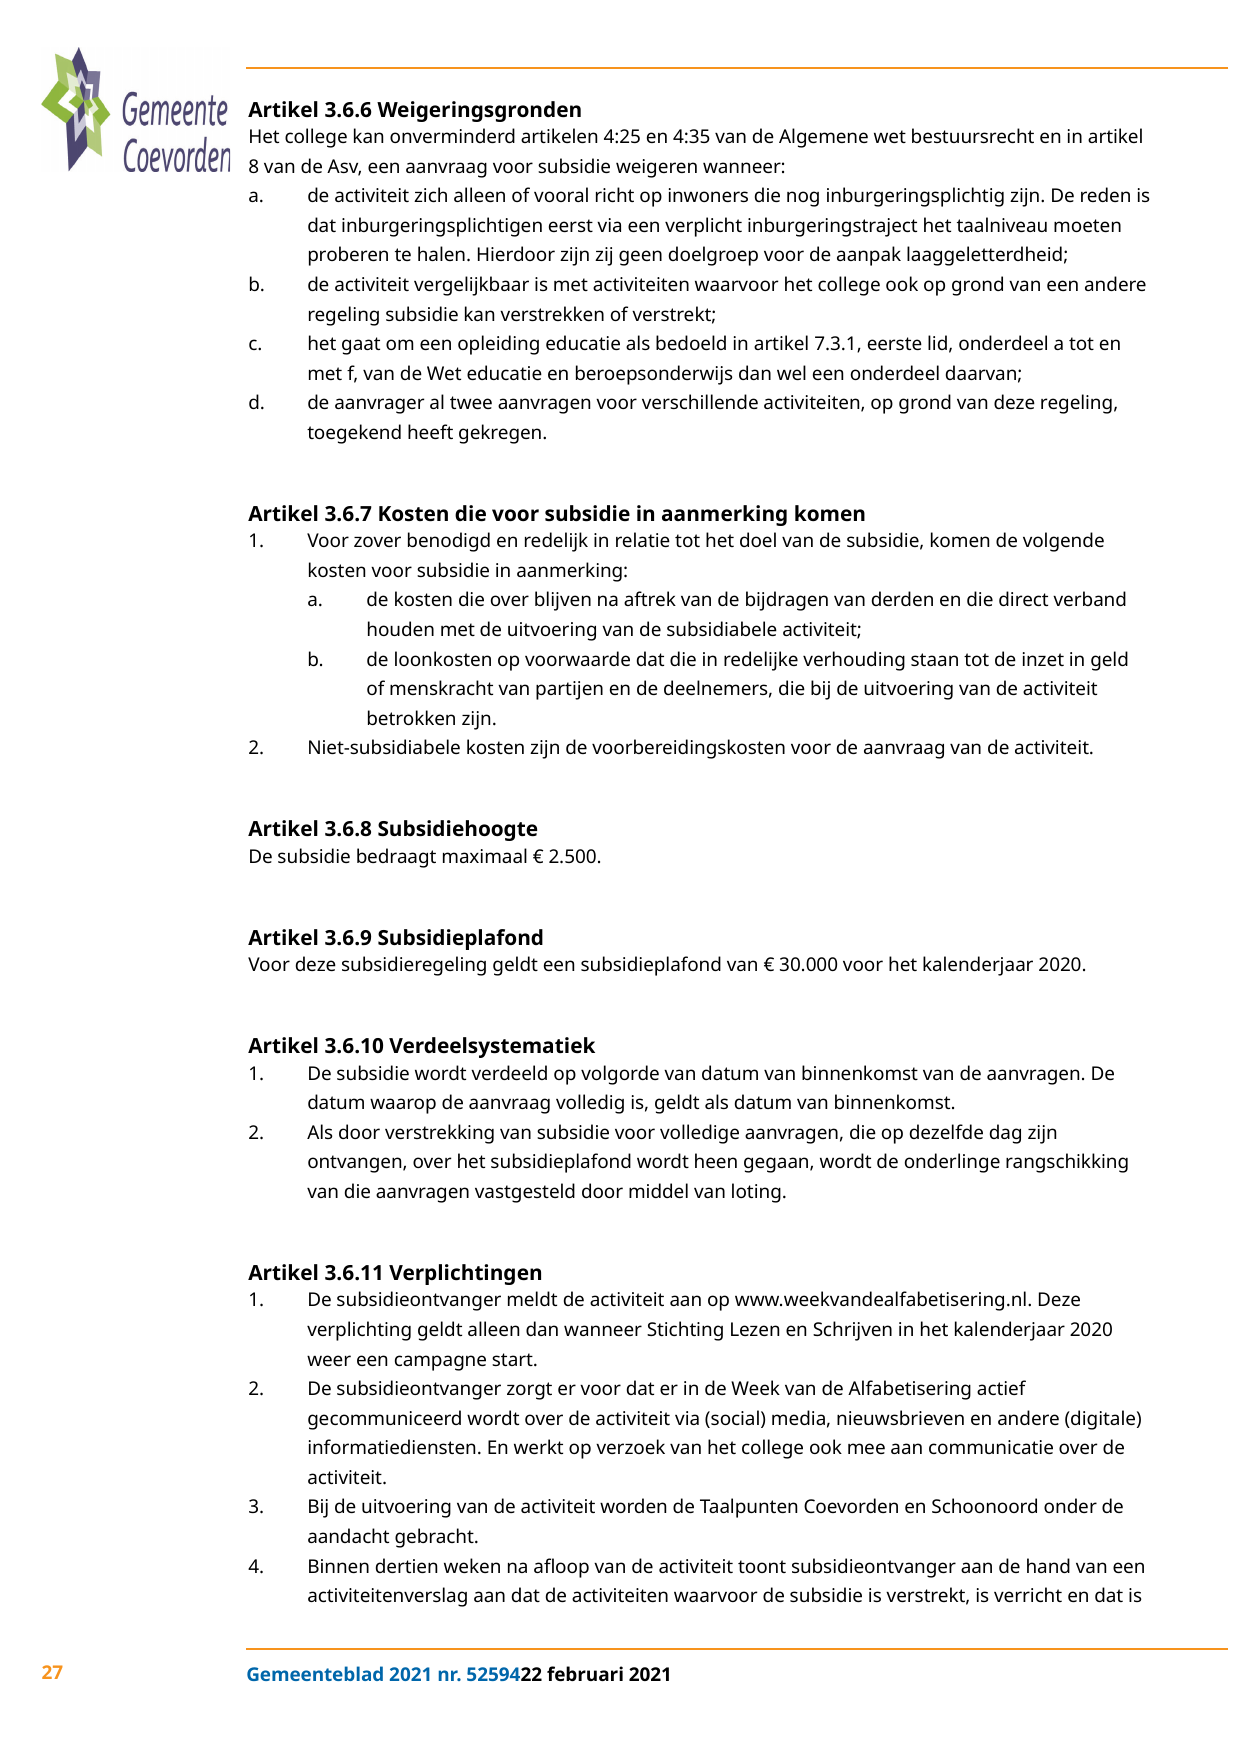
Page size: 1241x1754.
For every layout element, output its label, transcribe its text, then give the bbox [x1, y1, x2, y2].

list de loonkosten op voorwaarde dat die in redelijke verhouding staan tot de inzet in geld of menskracht van partijen en de deelnemers, die bij de uitvoering van de activiteit betrokken zijn. [307, 646, 1152, 731]
text Artikel 3.6.9 Subsidieplafond [248, 923, 1152, 951]
list Voor zover benodigd en redelijk in relatie tot het doel van de subsidie, komen de volgende kosten voor subsidie in aanmerking: [248, 527, 1152, 583]
text De subsidie bedraagt maximaal € 2.500. [248, 843, 1152, 869]
text Artikel 3.6.11 Verplichtingen [248, 1258, 1152, 1287]
text Artikel 3.6.8 Subsidiehoogte [248, 814, 1152, 843]
list de aanvrager al twee aanvragen voor verschillende activiteiten, op grond van deze regeling, toegekend heeft gekregen. [248, 389, 1152, 445]
list de activiteit zich alleen of vooral richt op inwoners die nog inburgeringsplichtig zijn. De reden is dat inburgeringsplichtigen eerst via een verplicht inburgeringstraject het taalniveau moeten proberen te halen. Hierdoor zijn zij geen doelgroep voor de aanpak laaggeletterdheid; [248, 182, 1152, 267]
list De subsidieontvanger meldt de activiteit aan op www.weekvandealfabetisering.nl. Deze verplichting geldt alleen dan wanneer Stichting Lezen en Schrijven in het kalenderjaar 2020 weer een campagne start. [248, 1287, 1152, 1372]
list Bij de uitvoering van de activiteit worden de Taalpunten Coevorden en Schoonoord onder de aandacht gebracht. [248, 1494, 1152, 1549]
list Binnen dertien weken na afloop van de activiteit toont subsidieontvanger aan de hand van een activiteitenverslag aan dat de activiteiten waarvoor de subsidie is verstrekt, is verricht en dat is [248, 1553, 1152, 1608]
list Niet-subsidiabele kosten zijn de voorbereidingskosten voor de aanvraag van de activiteit. [248, 734, 1152, 760]
text Het college kan onverminderd artikelen 4:25 en 4:35 van de Algemene wet bestuursrecht en in artikel 8 van de Asv, een aanvraag voor subsidie weigeren wanneer: [248, 123, 1152, 178]
text Artikel 3.6.10 Verdeelsystematiek [248, 1031, 1152, 1060]
list de activiteit vergelijkbaar is met activiteiten waarvoor het college ook op grond van een andere regeling subsidie kan verstrekken of verstrekt; [248, 271, 1152, 326]
text Artikel 3.6.6 Weigeringsgronden [248, 95, 1152, 123]
text Artikel 3.6.7 Kosten die voor subsidie in aanmerking komen [248, 499, 1152, 527]
list Als door verstrekking van subsidie voor volledige aanvragen, die op dezelfde dag zijn ontvangen, over het subsidieplafond wordt heen gegaan, wordt de onderlinge rangschikking van die aanvragen vastgesteld door middel van loting. [248, 1119, 1152, 1204]
list de kosten die over blijven na aftrek van de bijdragen van derden en die direct verband houden met de uitvoering van de subsidiabele activiteit; [307, 587, 1152, 642]
picture [41, 47, 231, 172]
list De subsidie wordt verdeeld op volgorde van datum van binnenkomst van de aanvragen. De datum waarop de aanvraag volledig is, geldt als datum van binnenkomst. [248, 1060, 1152, 1115]
text Voor deze subsidieregeling geldt een subsidieplafond van € 30.000 voor het kalenderjaar 2020. [248, 951, 1152, 977]
list De subsidieontvanger zorgt er voor dat er in de Week van de Alfabetisering actief gecommuniceerd wordt over de activiteit via (social) media, nieuwsbrieven en andere (digitale) informatiediensten. En werkt op verzoek van het college ook mee aan communicatie over de activiteit. [248, 1375, 1152, 1490]
list het gaat om een opleiding educatie als bedoeld in artikel 7.3.1, eerste lid, onderdeel a tot en met f, van de Wet educatie en beroepsonderwijs dan wel een onderdeel daarvan; [248, 330, 1152, 386]
